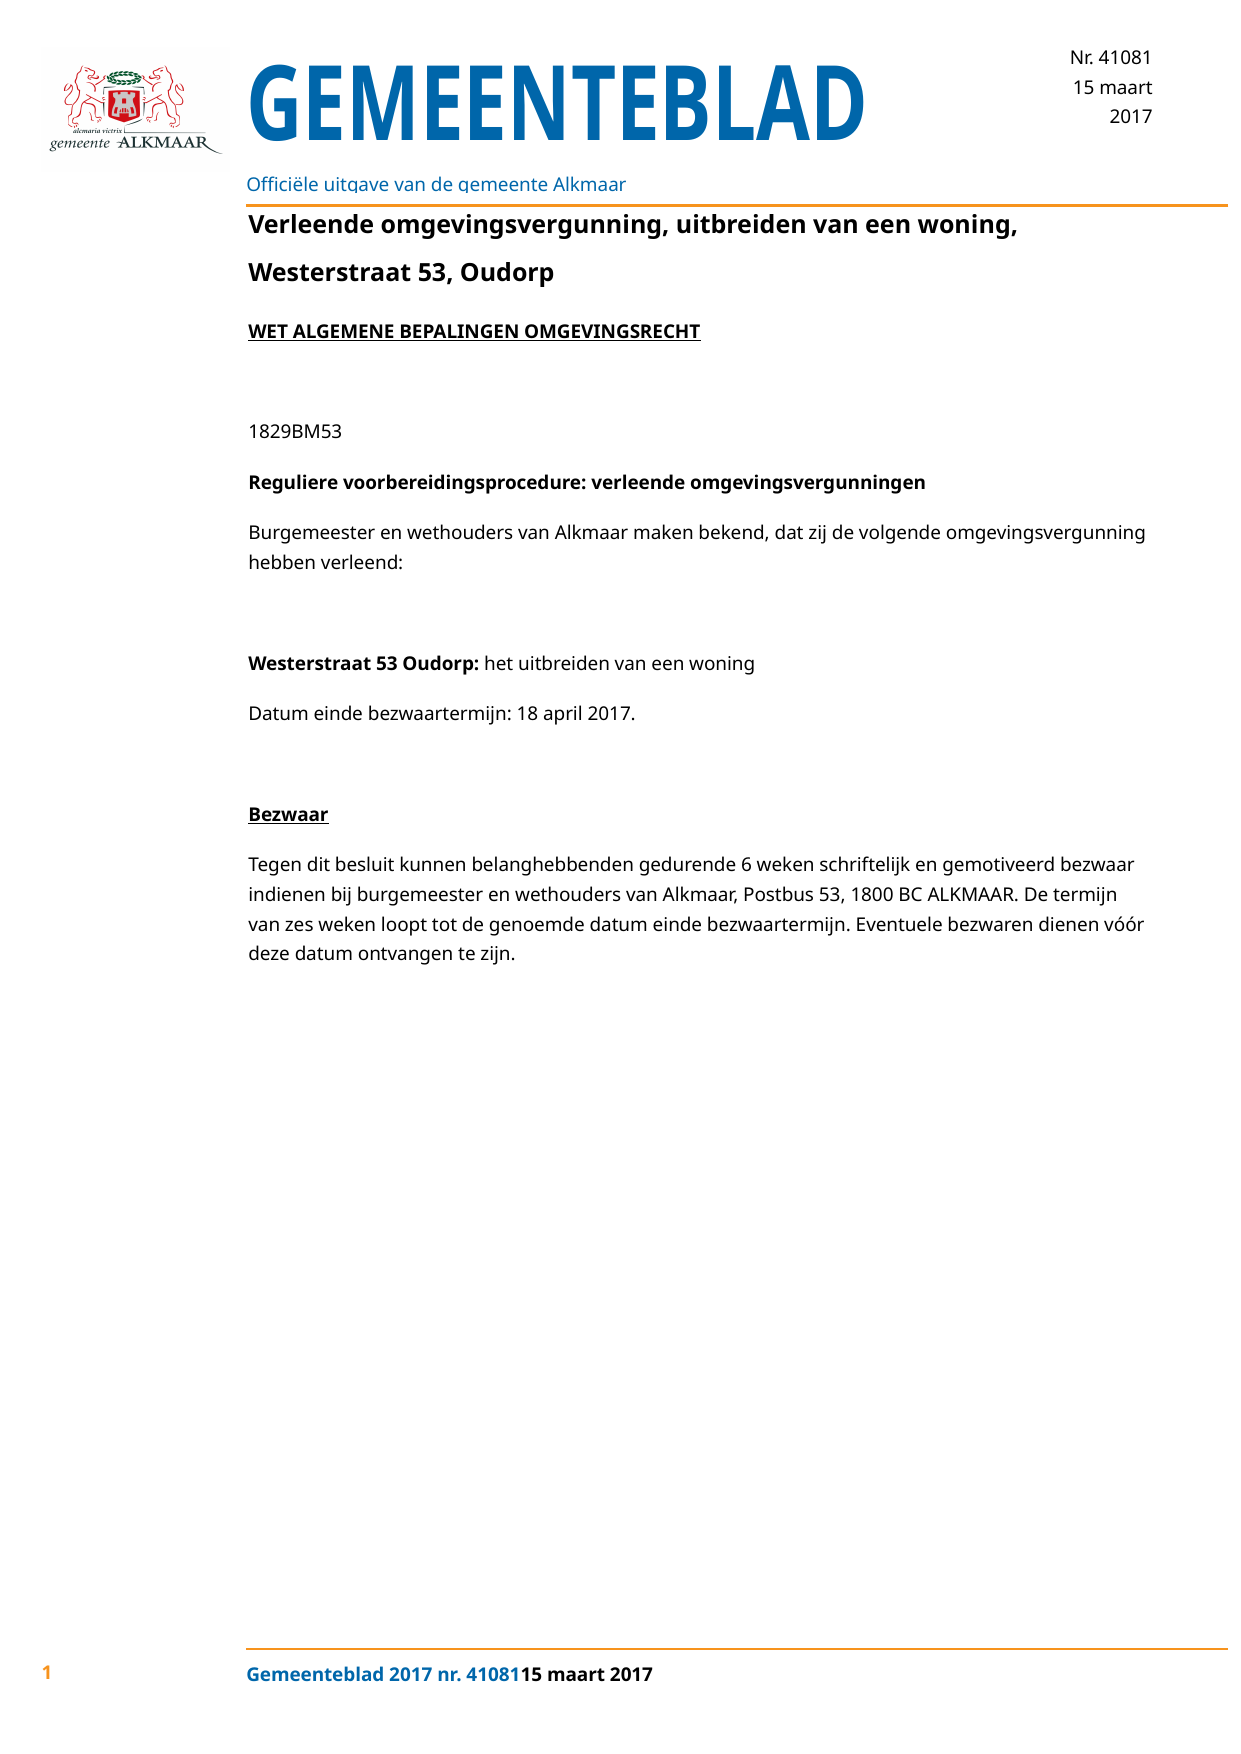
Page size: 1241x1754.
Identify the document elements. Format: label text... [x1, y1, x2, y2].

picture [41, 47, 231, 172]
text Datum einde bezwaartermijn: 18 april 2017. [248, 700, 1152, 726]
text Verleende omgevingsvergunning, uitbreiden van een woning, Westerstraat 53, Oudorp [248, 207, 1152, 288]
text Bezwaar [248, 801, 1152, 827]
text Burgemeester en wethouders van Alkmaar maken bekend, dat zij de volgende omgevingsvergunning hebben verleend: [248, 519, 1152, 575]
text WET ALGEMENE BEPALINGEN OMGEVINGSRECHT [248, 318, 1152, 344]
text 1829BM53 [248, 419, 1152, 444]
text Tegen dit besluit kunnen belanghebbenden gedurende 6 weken schriftelijk en gemotiveerd bezwaar indienen bij burgemeester en wethouders van Alkmaar, Postbus 53, 1800 BC ALKMAAR. De termijn van zes weken loopt tot de genoemde datum einde bezwaartermijn. Eventuele bezwaren dienen vóór deze datum ontvangen te zijn. [248, 852, 1152, 966]
text Reguliere voorbereidingsprocedure: verleende omgevingsvergunningen [248, 469, 1152, 495]
text Westerstraat 53 Oudorp: het uitbreiden van een woning [248, 650, 1152, 676]
